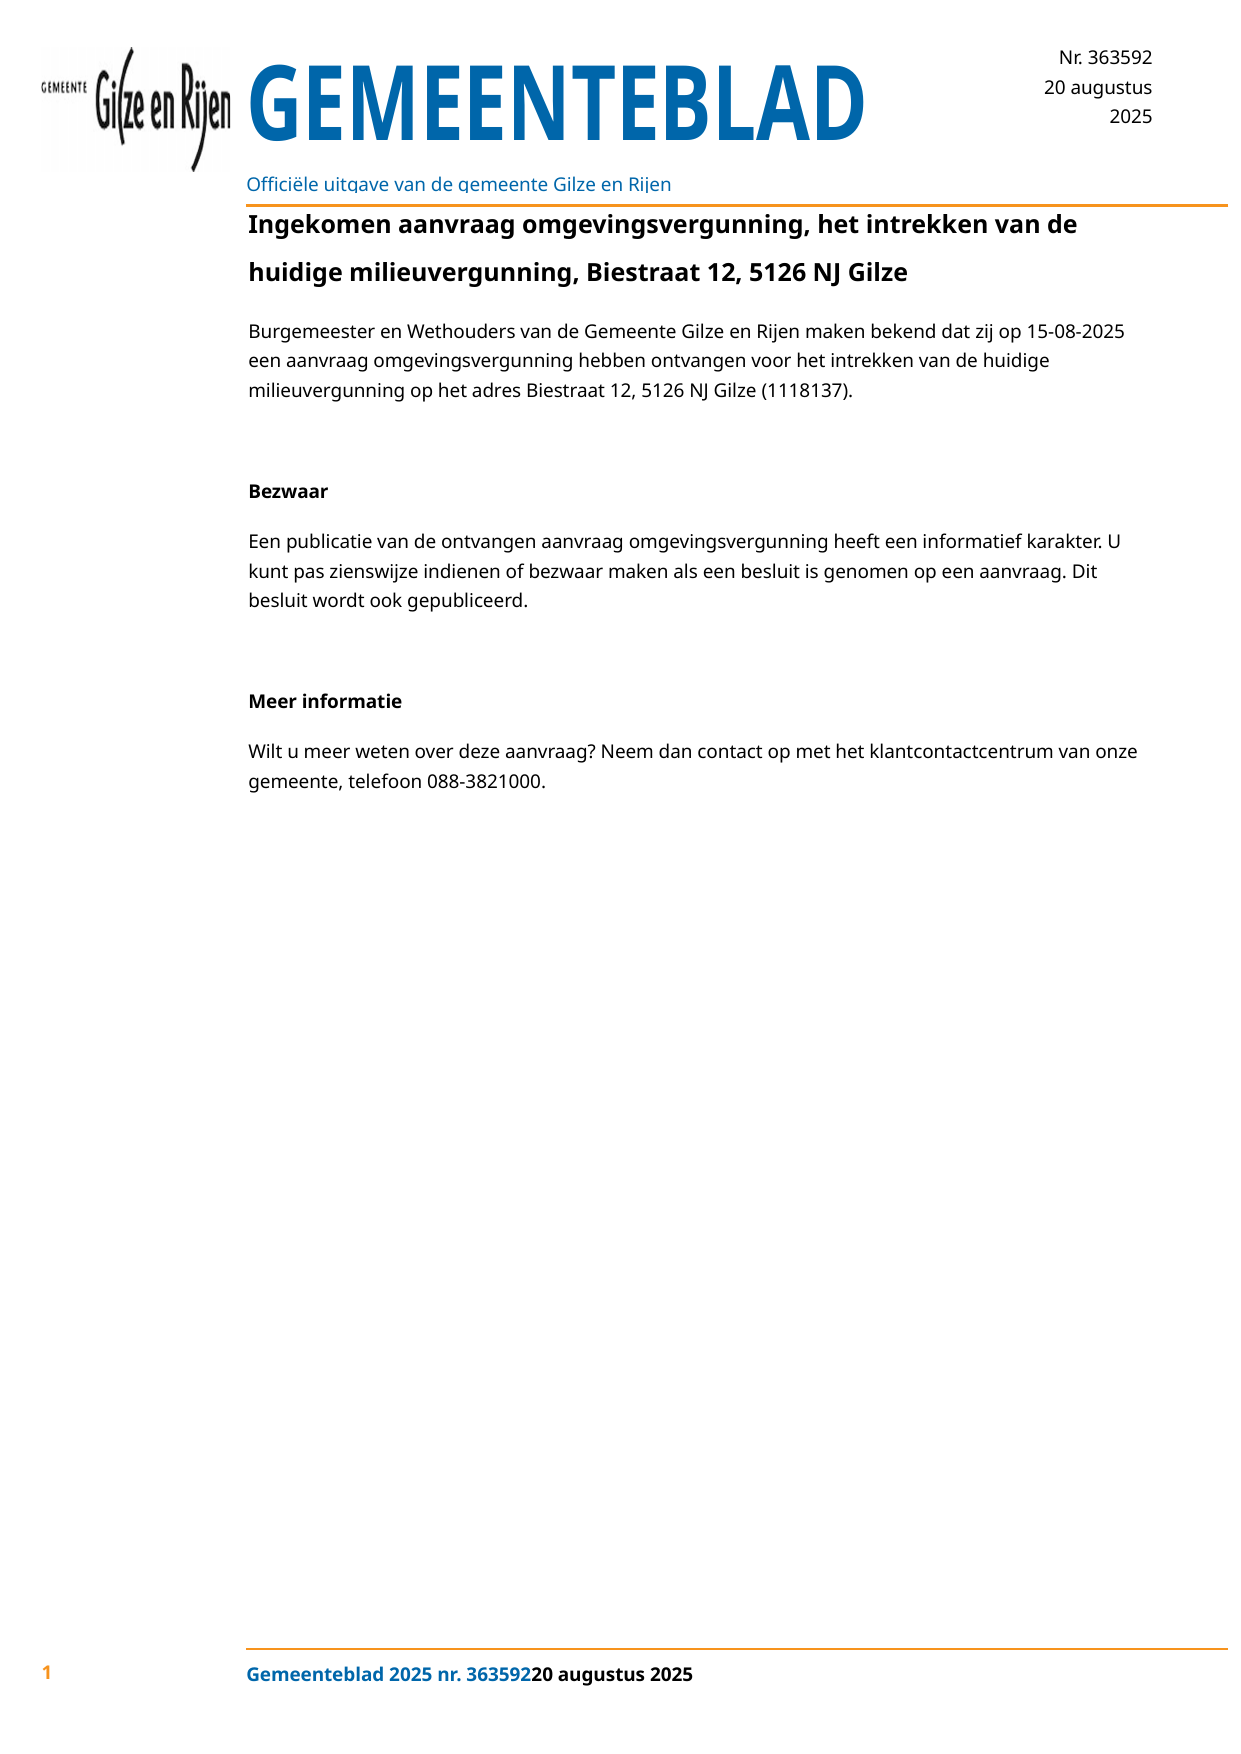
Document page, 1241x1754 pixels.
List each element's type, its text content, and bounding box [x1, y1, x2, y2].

picture [41, 47, 231, 172]
text Een publicatie van de ontvangen aanvraag omgevingsvergunning heeft een informatief karakter. U kunt pas zienswijze indienen of bezwaar maken als een besluit is genomen op een aanvraag. Dit besluit wordt ook gepubliceerd. [248, 528, 1152, 613]
text Wilt u meer weten over deze aanvraag? Neem dan contact op met het klantcontactcentrum van onze gemeente, telefoon 088-3821000. [248, 739, 1152, 794]
text Bezwaar [248, 478, 1152, 504]
text Burgemeester en Wethouders van de Gemeente Gilze en Rijen maken bekend dat zij op 15-08-2025 een aanvraag omgevingsvergunning hebben ontvangen voor het intrekken van de huidige milieuvergunning op het adres Biestraat 12, 5126 NJ Gilze (1118137). [248, 318, 1152, 403]
text Ingekomen aanvraag omgevingsvergunning, het intrekken van de huidige milieuvergunning, Biestraat 12, 5126 NJ Gilze [248, 207, 1152, 288]
text Meer informatie [248, 688, 1152, 714]
